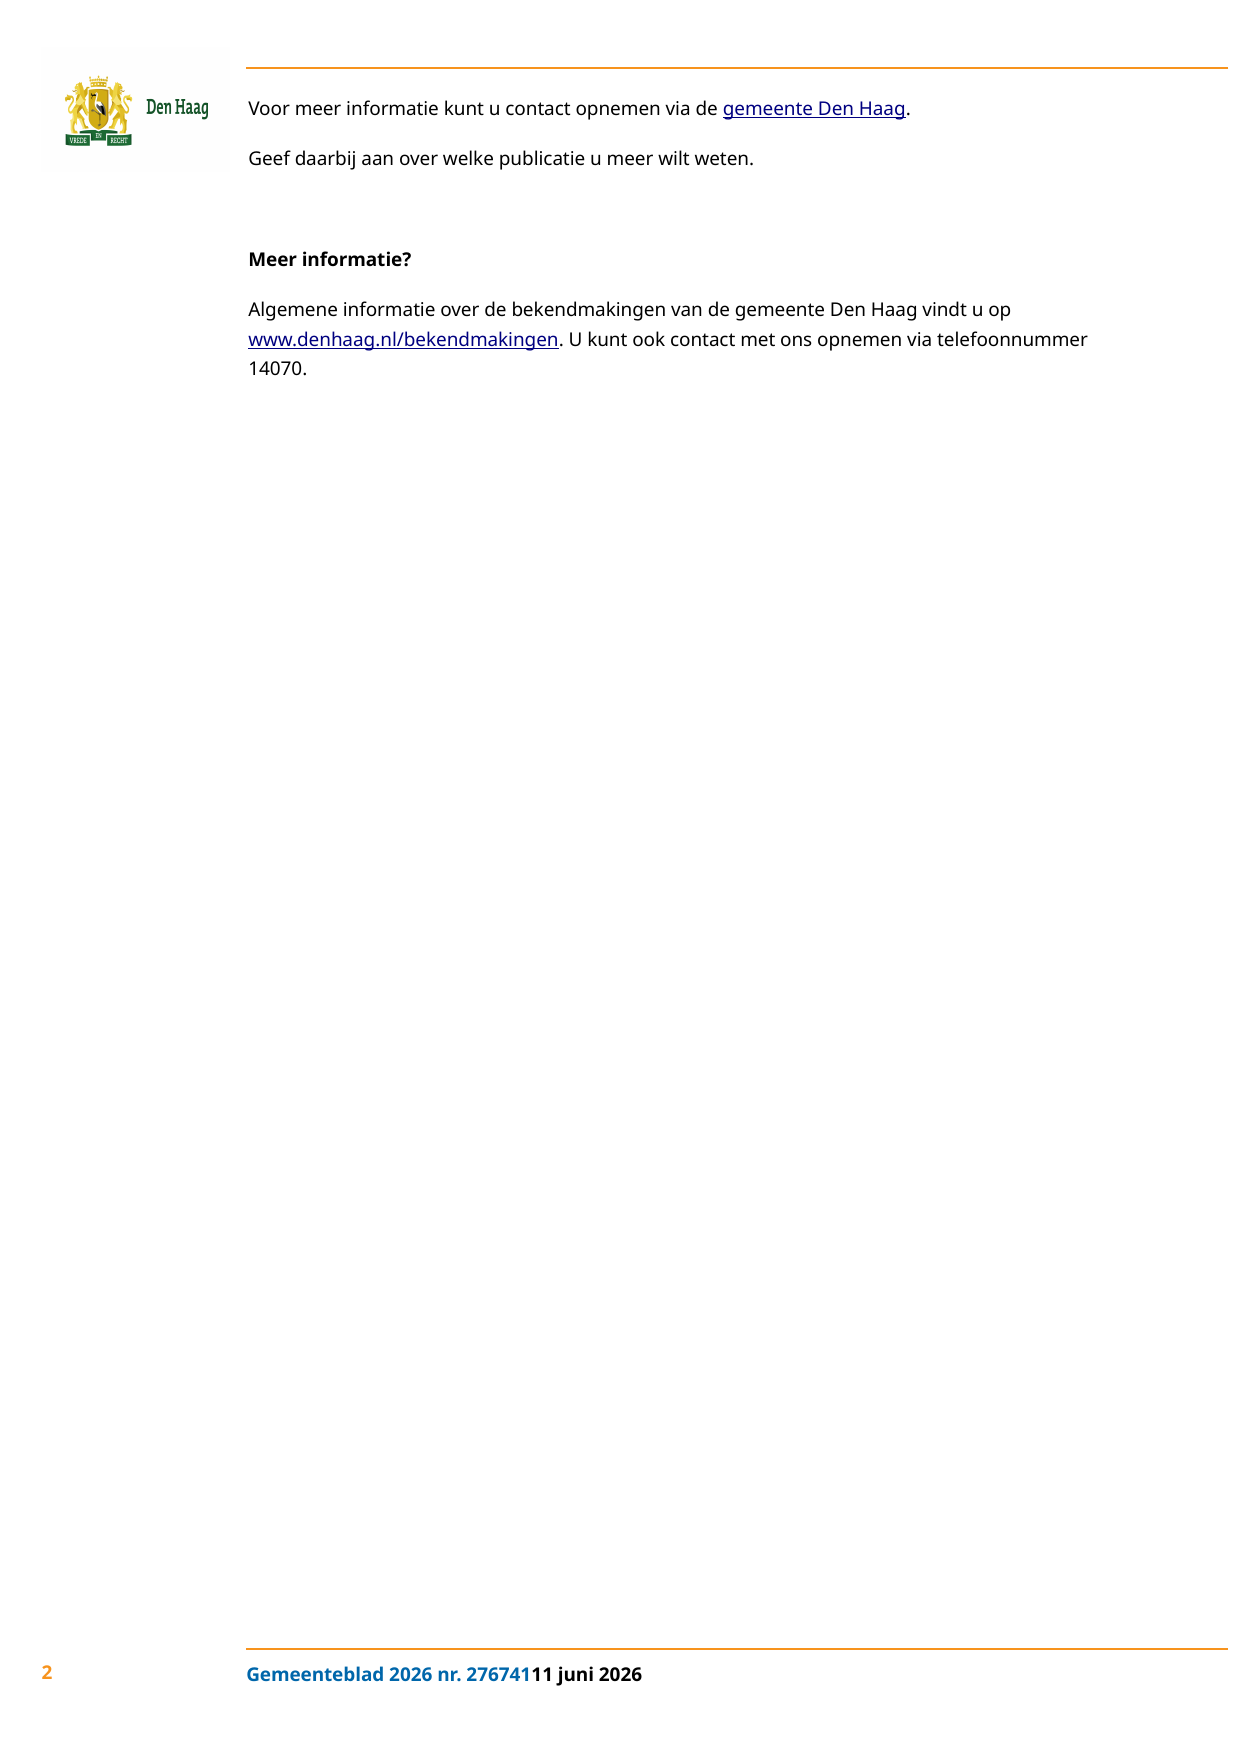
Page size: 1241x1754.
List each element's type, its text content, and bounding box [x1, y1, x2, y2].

picture [41, 47, 231, 172]
text Algemene informatie over de bekendmakingen van de gemeente Den Haag vindt u op www.denhaag.nl/bekendmakingen. U kunt ook contact met ons opnemen via telefoonnummer 14070. [248, 296, 1152, 381]
text Meer informatie? [248, 246, 1152, 272]
text Geef daarbij aan over welke publicatie u meer wilt weten. [248, 145, 1152, 171]
text Voor meer informatie kunt u contact opnemen via de gemeente Den Haag. [248, 95, 1152, 121]
